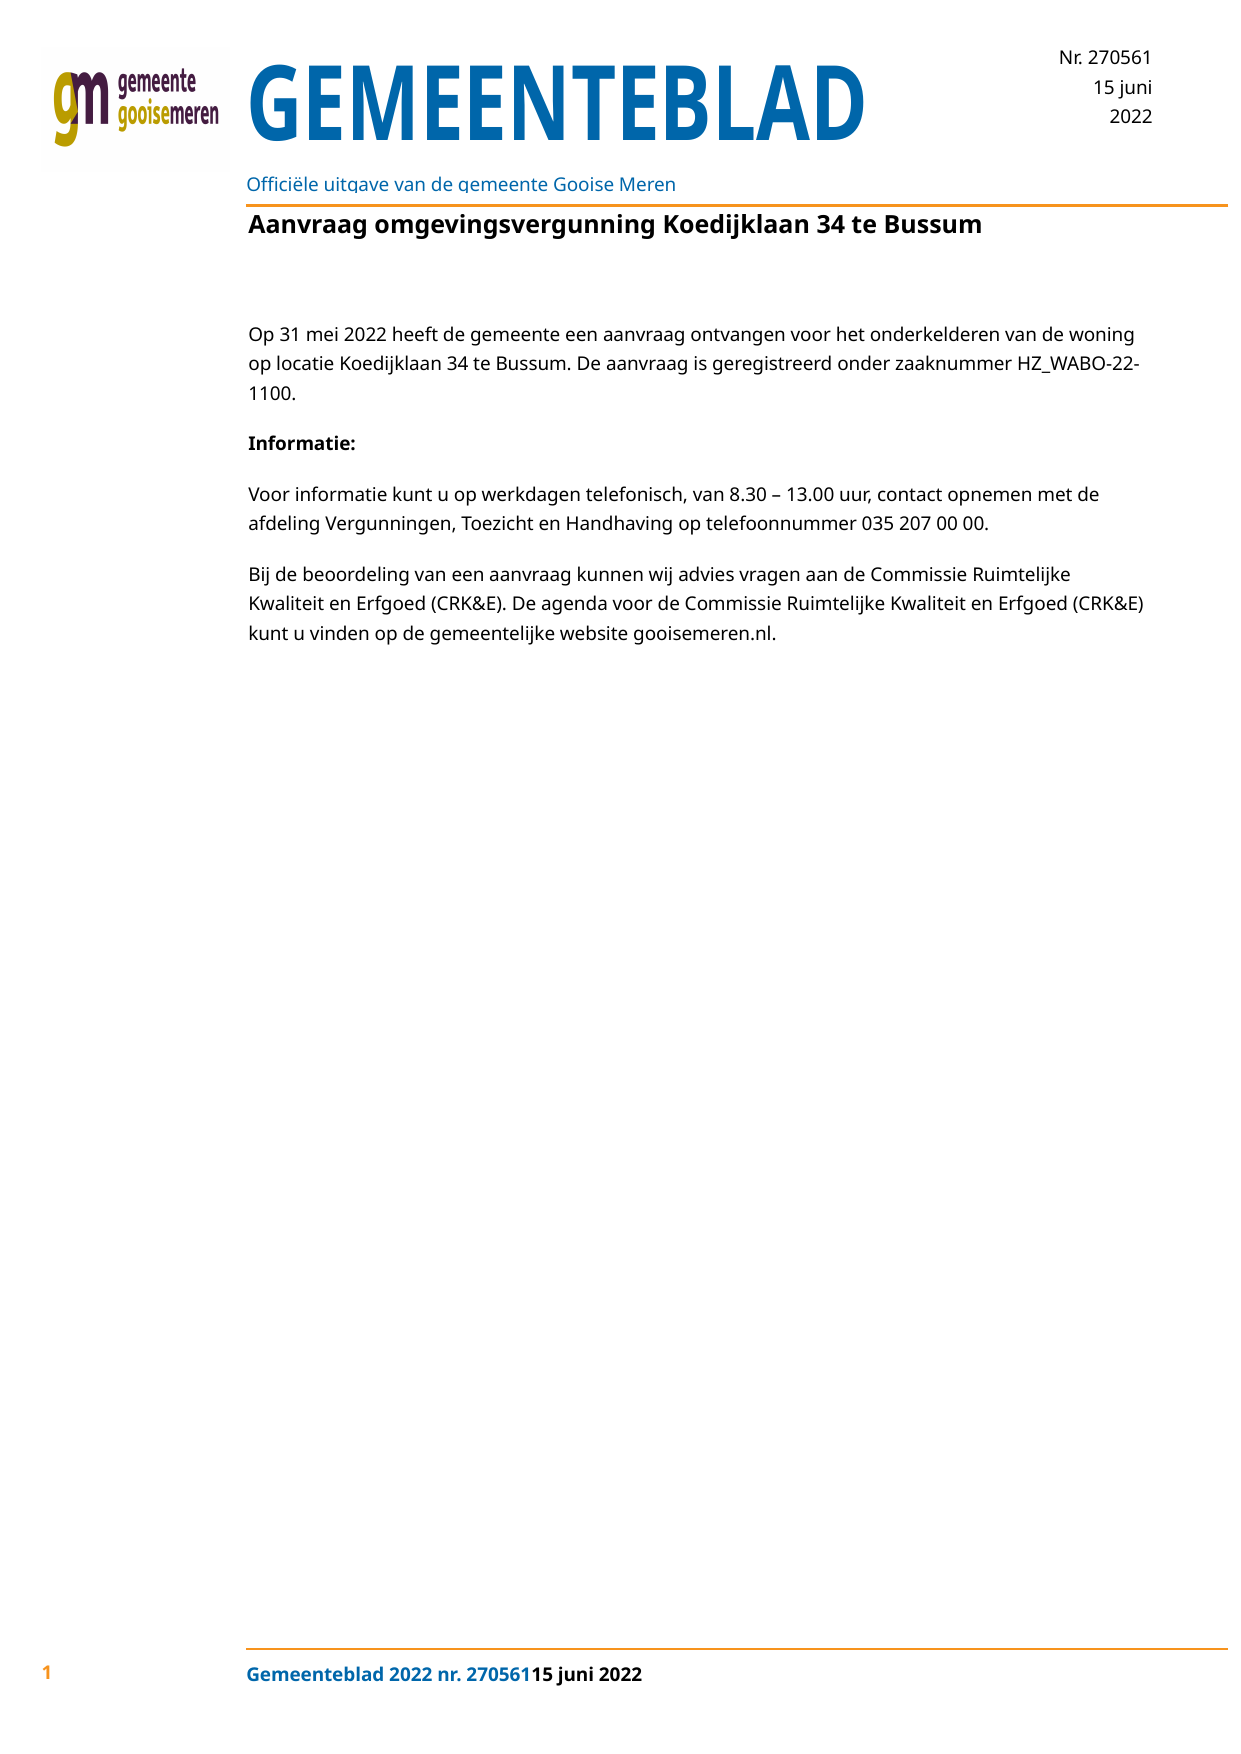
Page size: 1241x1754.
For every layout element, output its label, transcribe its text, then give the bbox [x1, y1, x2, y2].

text Op 31 mei 2022 heeft de gemeente een aanvraag ontvangen voor het onderkelderen van de woning op locatie Koedijklaan 34 te Bussum. De aanvraag is geregistreerd onder zaaknummer HZ_WABO-22-1100. [248, 321, 1152, 406]
text Voor informatie kunt u op werkdagen telefonisch, van 8.30 – 13.00 uur, contact opnemen met de afdeling Vergunningen, Toezicht en Handhaving op telefoonnummer 035 207 00 00. [248, 481, 1152, 536]
picture [41, 47, 231, 172]
text Bij de beoordeling van een aanvraag kunnen wij advies vragen aan de Commissie Ruimtelijke Kwaliteit en Erfgoed (CRK&E). De agenda voor de Commissie Ruimtelijke Kwaliteit en Erfgoed (CRK&E) kunt u vinden op de gemeentelijke website gooisemeren.nl. [248, 561, 1152, 646]
text Aanvraag omgevingsvergunning Koedijklaan 34 te Bussum [248, 207, 1152, 241]
text Informatie: [248, 430, 1152, 456]
